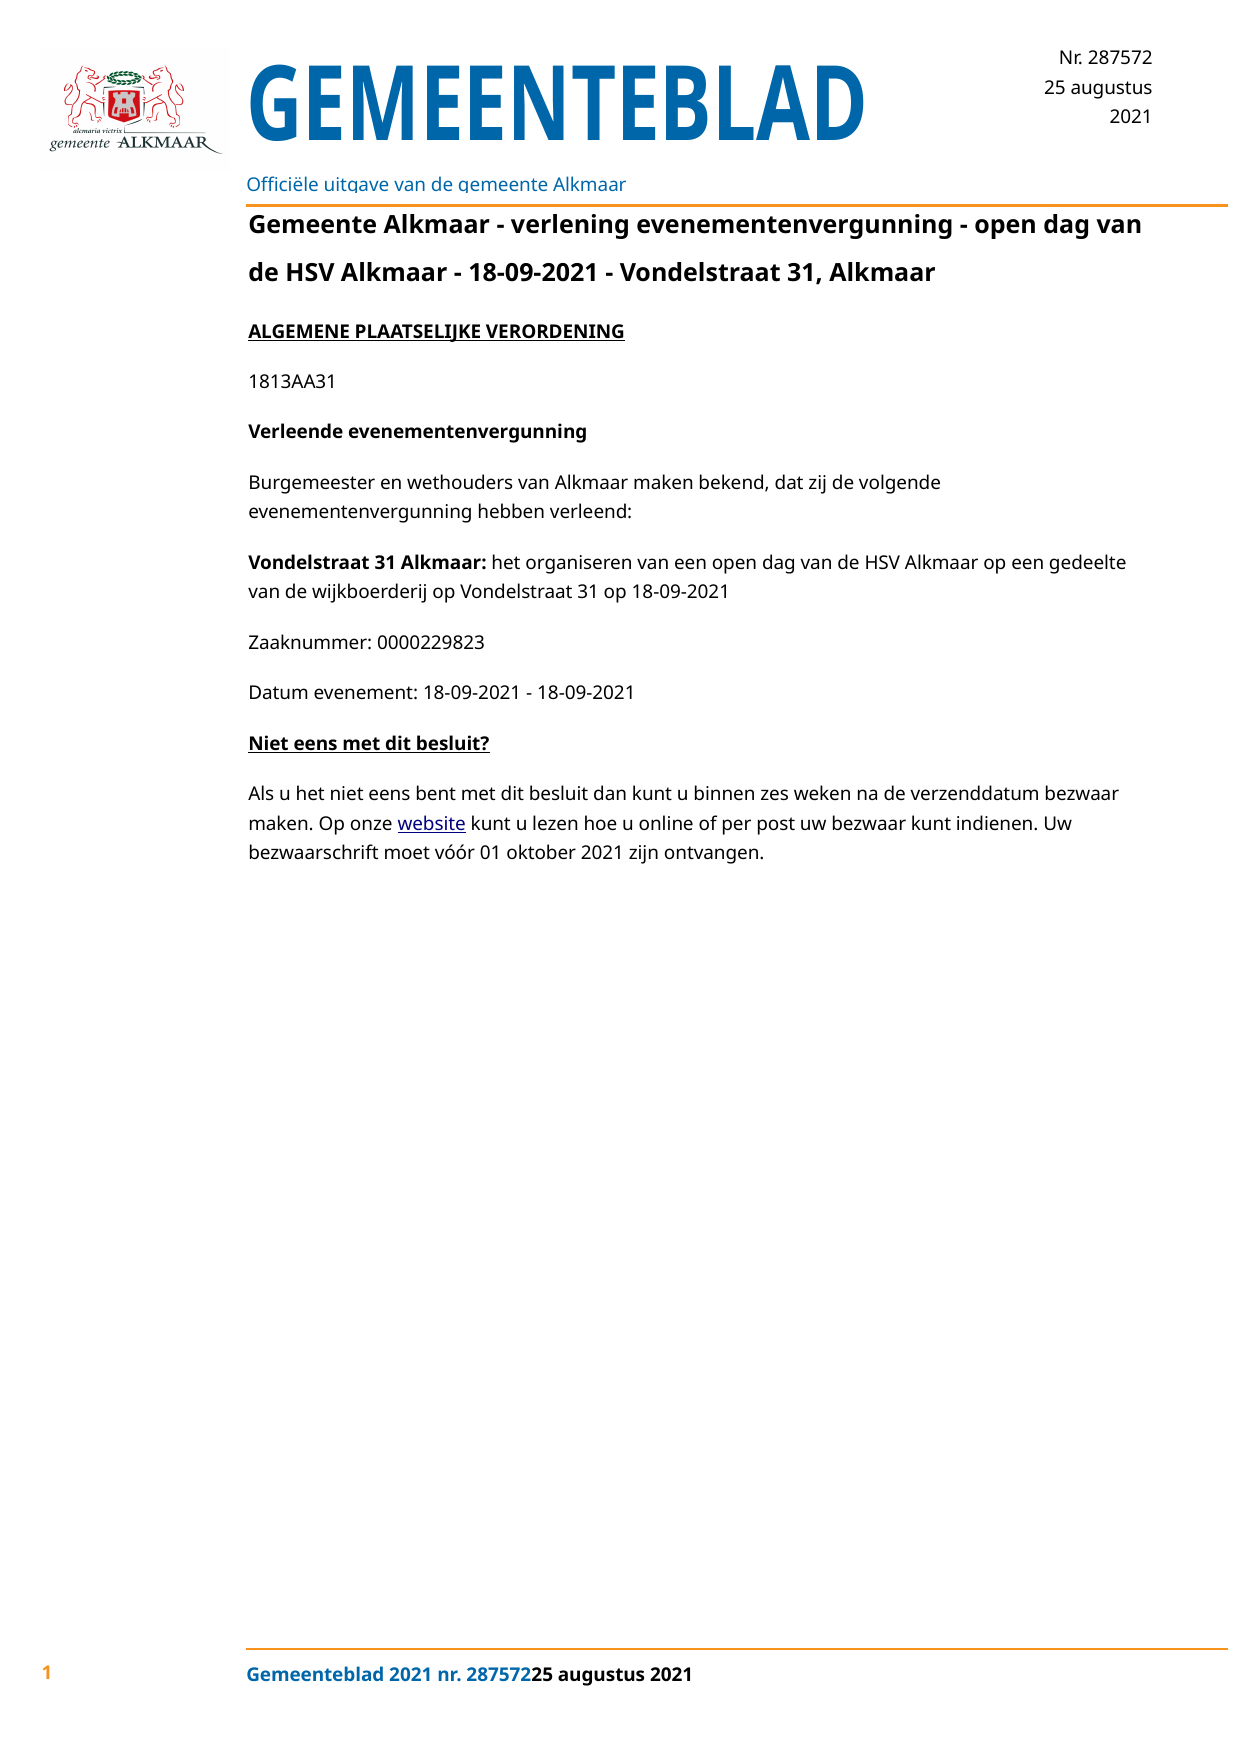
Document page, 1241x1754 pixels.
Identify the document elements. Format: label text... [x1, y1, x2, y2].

text ALGEMENE PLAATSELIJKE VERORDENING [248, 318, 1152, 344]
text Gemeente Alkmaar - verlening evenementenvergunning - open dag van de HSV Alkmaar - 18-09-2021 - Vondelstraat 31, Alkmaar [248, 207, 1152, 288]
text Datum evenement: 18-09-2021 - 18-09-2021 [248, 679, 1152, 705]
text Zaaknummer: 0000229823 [248, 629, 1152, 655]
text Vondelstraat 31 Alkmaar: het organiseren van een open dag van de HSV Alkmaar op een gedeelte van de wijkboerderij op Vondelstraat 31 op 18-09-2021 [248, 549, 1152, 604]
text Burgemeester en wethouders van Alkmaar maken bekend, dat zij de volgende evenementenvergunning hebben verleend: [248, 469, 1152, 524]
text 1813AA31 [248, 368, 1152, 394]
text Verleende evenementenvergunning [248, 419, 1152, 444]
picture [41, 47, 231, 172]
text Niet eens met dit besluit? [248, 730, 1152, 756]
text Als u het niet eens bent met dit besluit dan kunt u binnen zes weken na de verzenddatum bezwaar maken. Op onze website kunt u lezen hoe u online of per post uw bezwaar kunt indienen. Uw bezwaarschrift moet vóór 01 oktober 2021 zijn ontvangen. [248, 780, 1152, 865]
